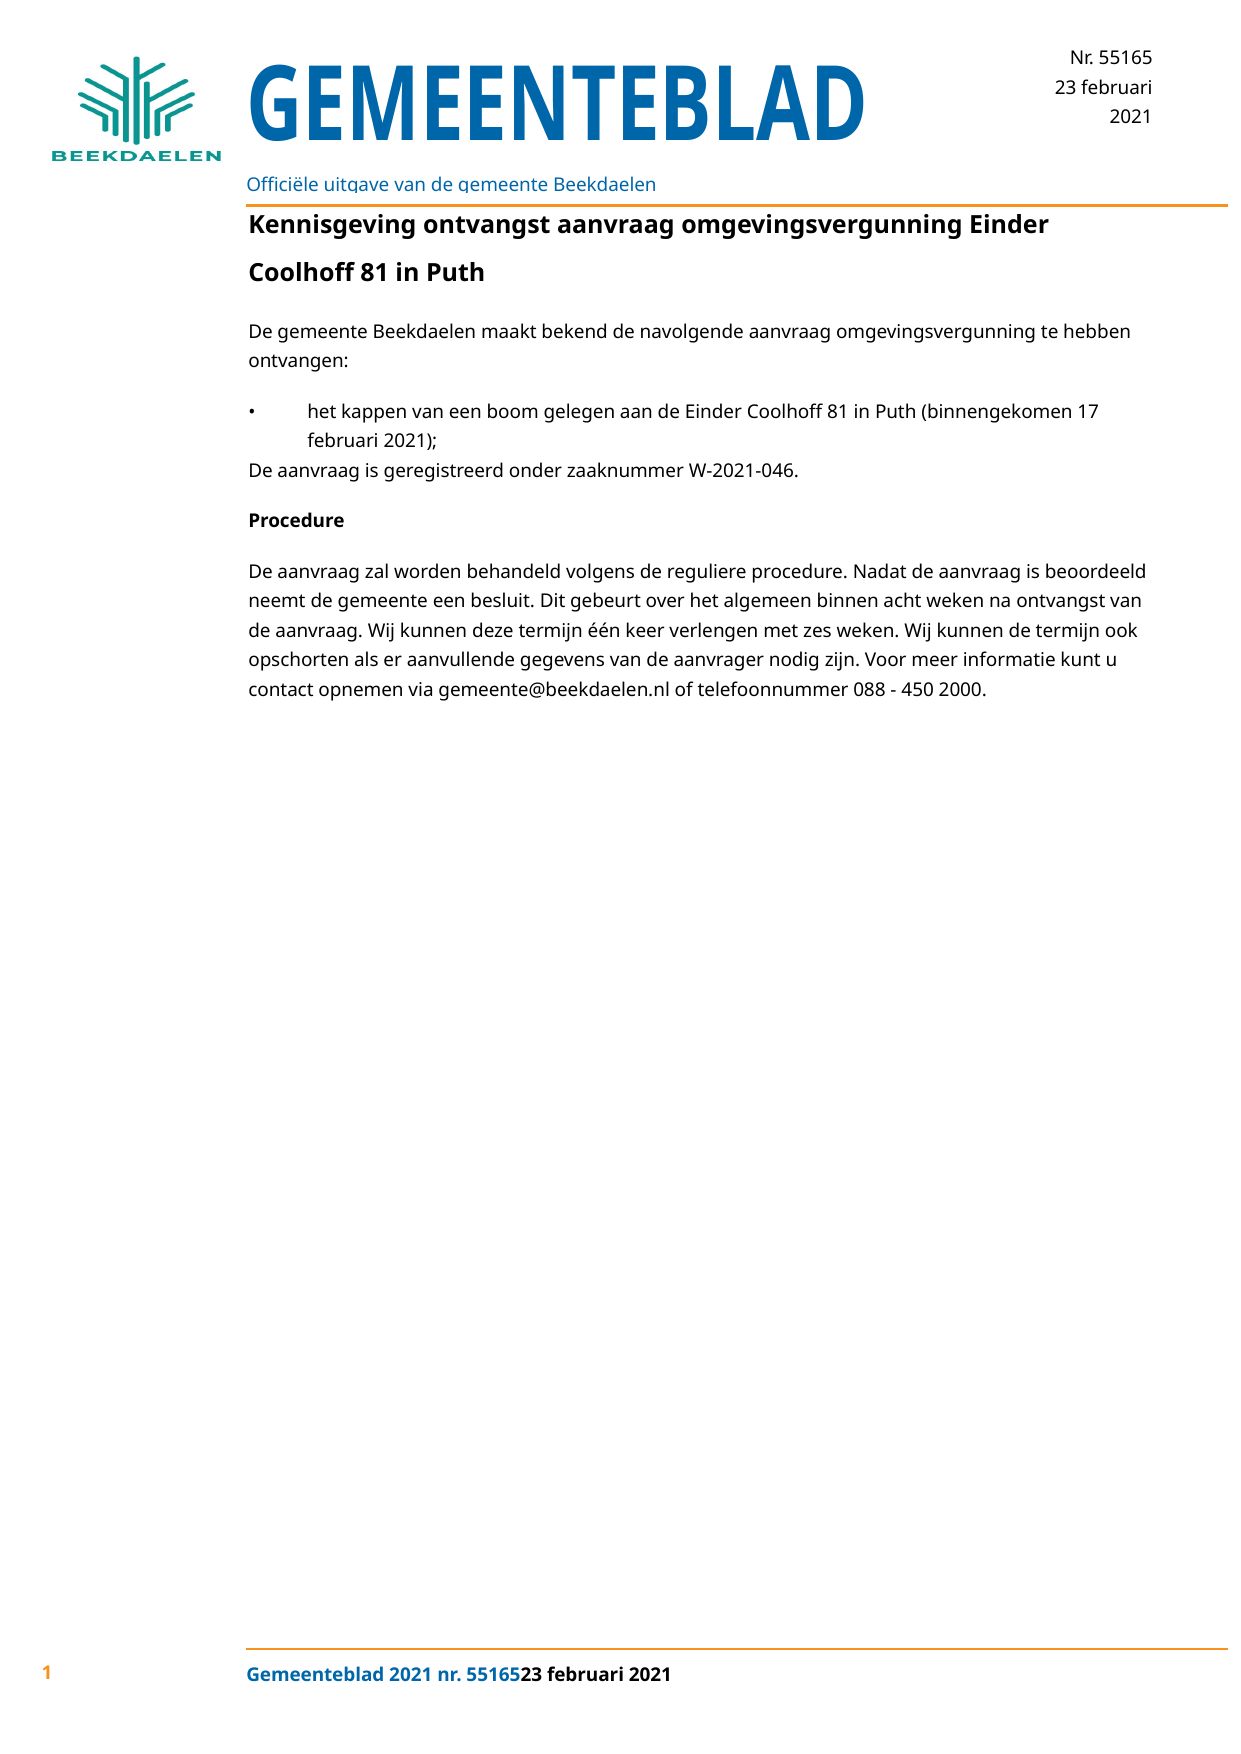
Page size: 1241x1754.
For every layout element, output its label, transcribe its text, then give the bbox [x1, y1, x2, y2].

list het kappen van een boom gelegen aan de Einder Coolhoff 81 in Puth (binnengekomen 17 februari 2021); [248, 398, 1152, 453]
picture [41, 47, 231, 172]
text Procedure [248, 507, 1152, 533]
text Kennisgeving ontvangst aanvraag omgevingsvergunning Einder Coolhoff 81 in Puth [248, 207, 1152, 288]
text De aanvraag zal worden behandeld volgens de reguliere procedure. Nadat de aanvraag is beoordeeld neemt de gemeente een besluit. Dit gebeurt over het algemeen binnen acht weken na ontvangst van de aanvraag. Wij kunnen deze termijn één keer verlengen met zes weken. Wij kunnen de termijn ook opschorten als er aanvullende gegevens van de aanvrager nodig zijn. Voor meer informatie kunt u contact opnemen via gemeente@beekdaelen.nl of telefoonnummer 088 - 450 2000. [248, 558, 1152, 702]
text De aanvraag is geregistreerd onder zaaknummer W-2021-046. [248, 457, 1152, 483]
text De gemeente Beekdaelen maakt bekend de navolgende aanvraag omgevingsvergunning te hebben ontvangen: [248, 318, 1152, 373]
